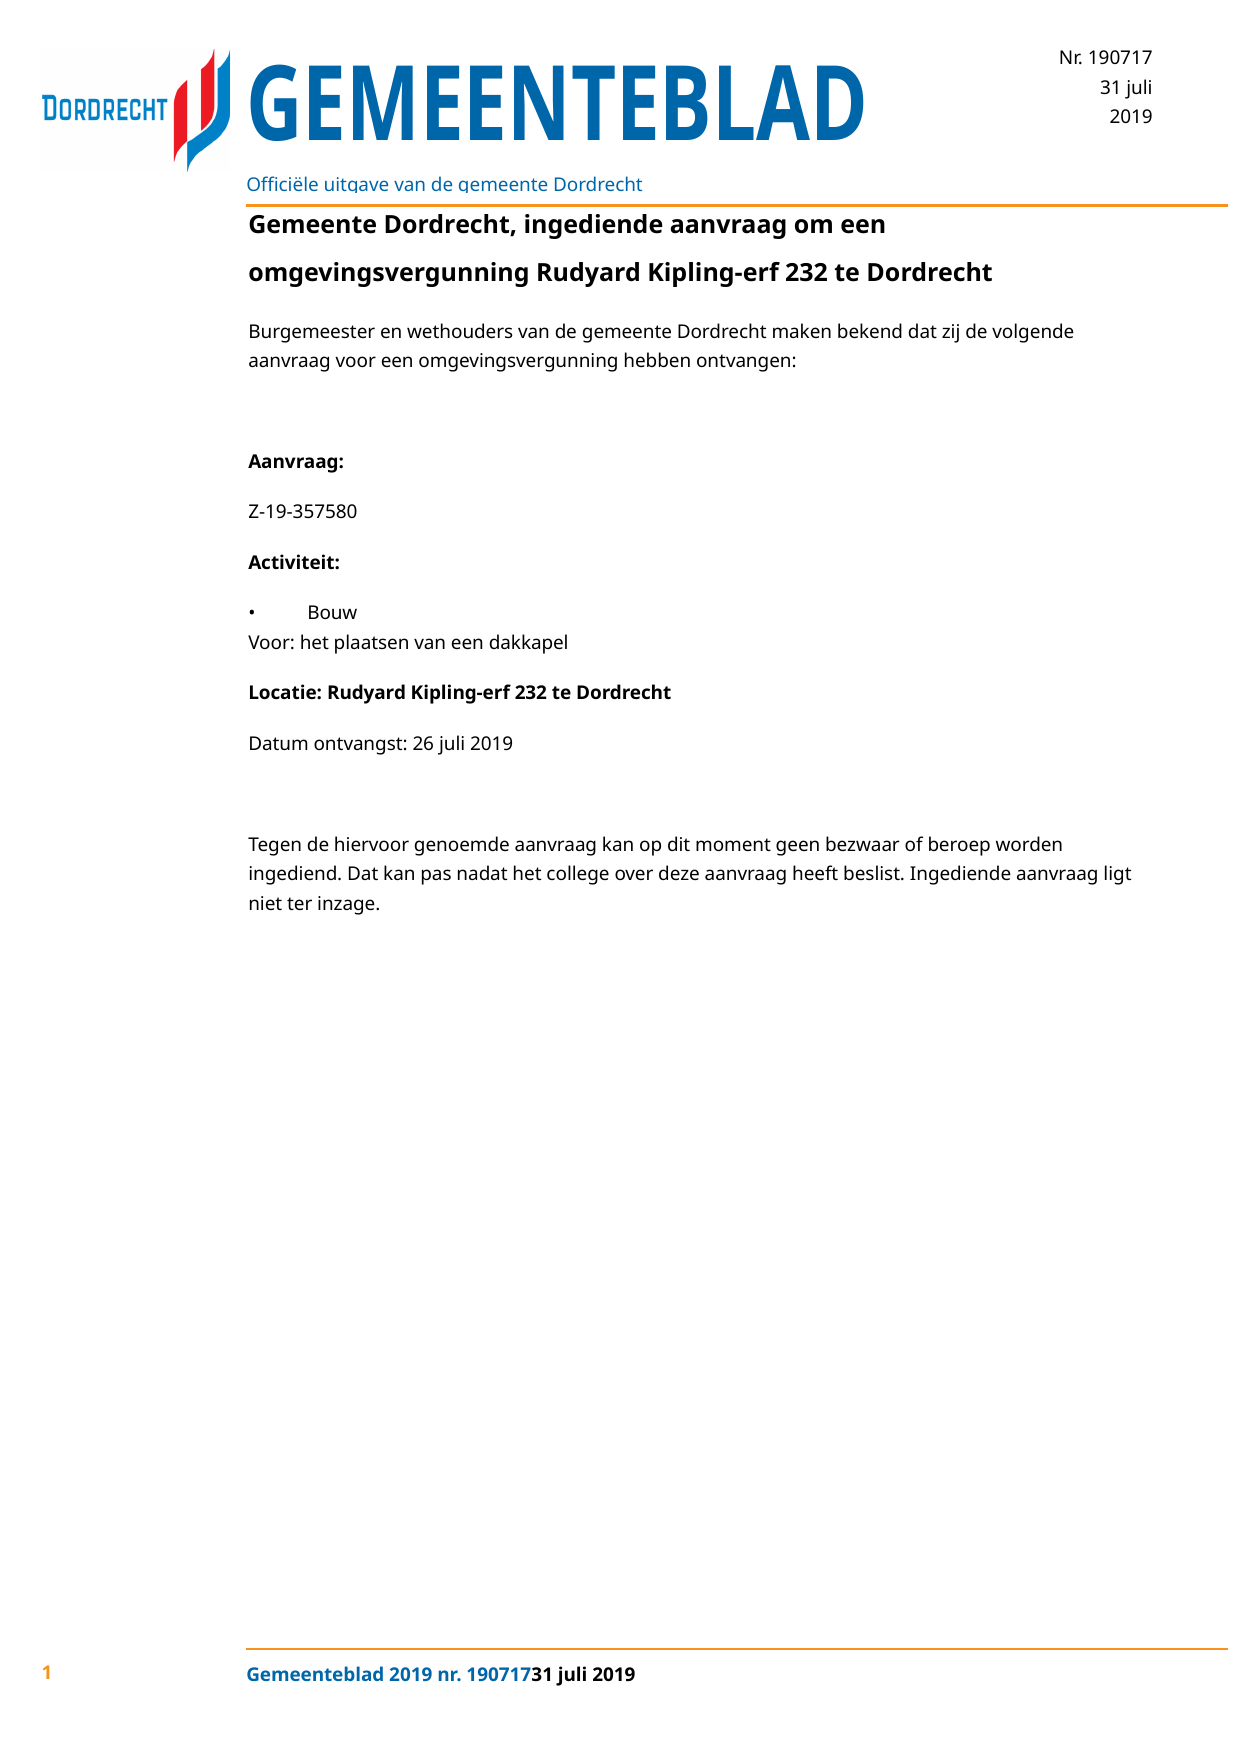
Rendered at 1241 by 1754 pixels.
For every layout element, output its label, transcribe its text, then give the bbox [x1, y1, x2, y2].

text Burgemeester en wethouders van de gemeente Dordrecht maken bekend dat zij de volgende aanvraag voor een omgevingsvergunning hebben ontvangen: [248, 318, 1152, 373]
text Datum ontvangst: 26 juli 2019 [248, 730, 1152, 756]
text Gemeente Dordrecht, ingediende aanvraag om een omgevingsvergunning Rudyard Kipling-erf 232 te Dordrecht [248, 207, 1152, 288]
list Bouw [248, 599, 1152, 625]
text Z-19-357580 [248, 499, 1152, 524]
text Tegen de hiervoor genoemde aanvraag kan op dit moment geen bezwaar of beroep worden ingediend. Dat kan pas nadat het college over deze aanvraag heeft beslist. Ingediende aanvraag ligt niet ter inzage. [248, 831, 1152, 916]
text Activiteit: [248, 549, 1152, 575]
text Aanvraag: [248, 448, 1152, 474]
text Voor: het plaatsen van een dakkapel [248, 629, 1152, 655]
picture [41, 47, 231, 172]
text Locatie: Rudyard Kipling-erf 232 te Dordrecht [248, 679, 1152, 705]
